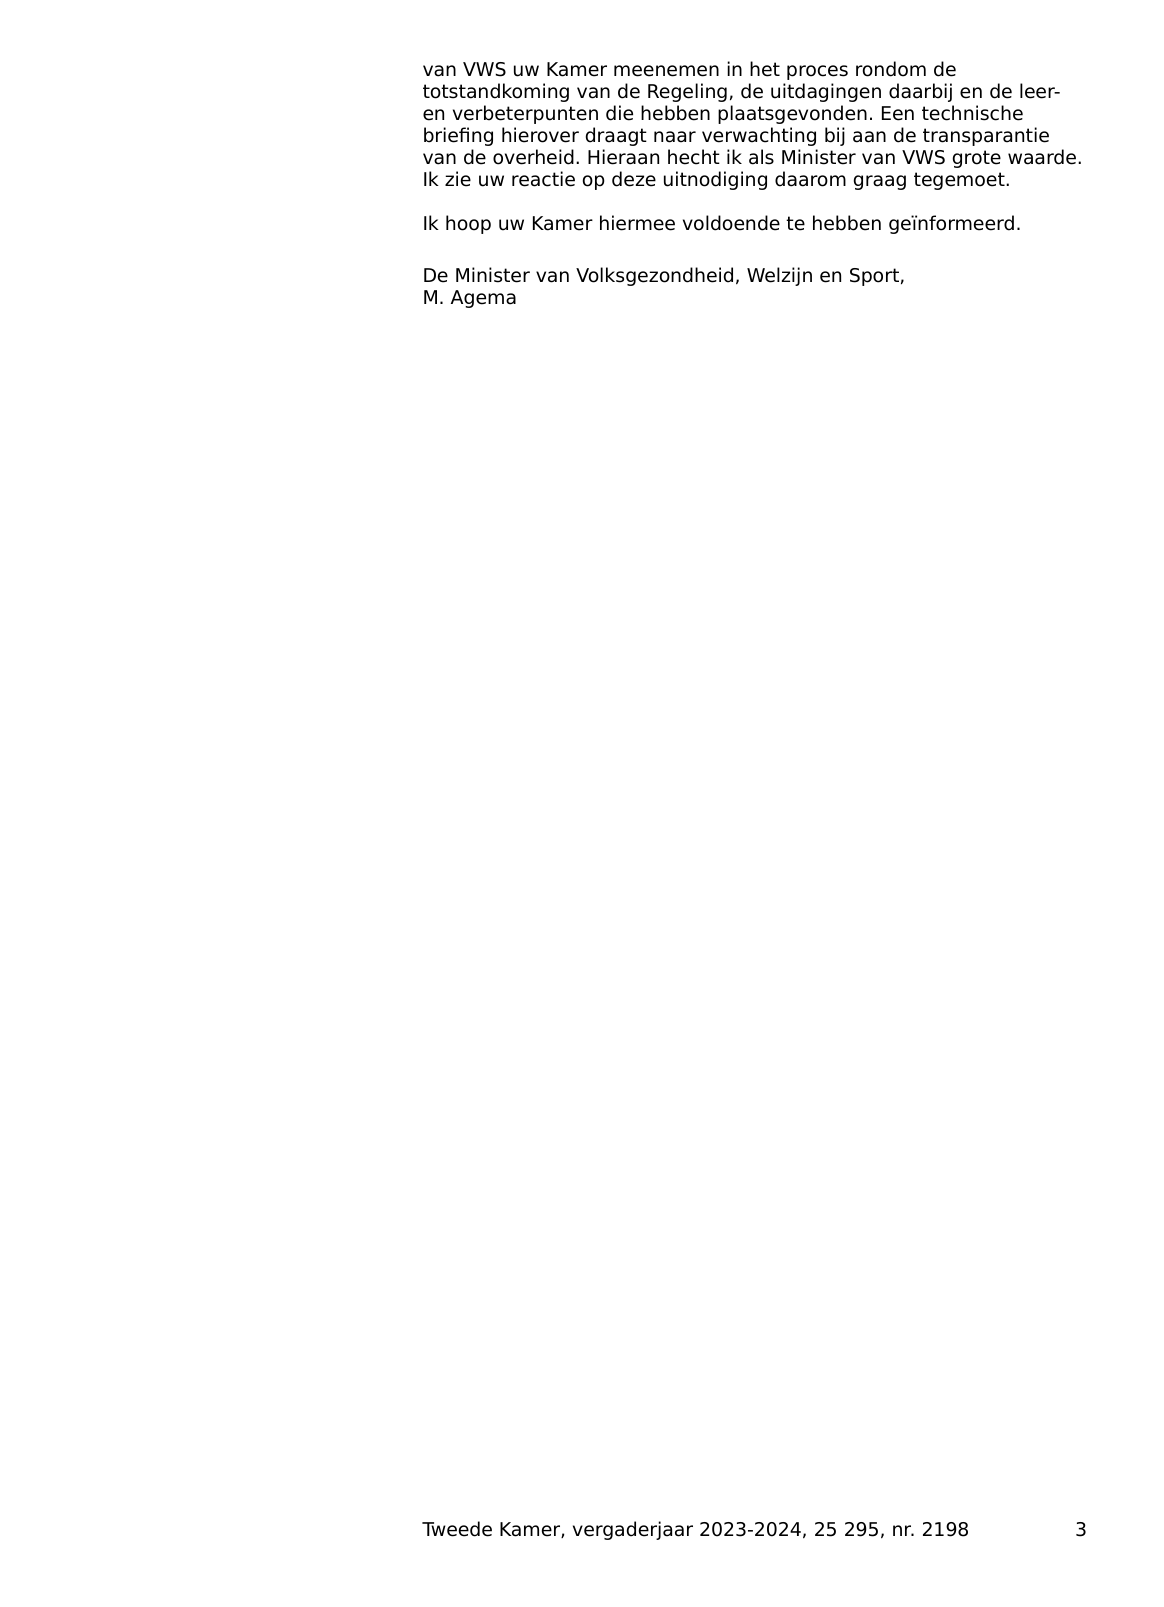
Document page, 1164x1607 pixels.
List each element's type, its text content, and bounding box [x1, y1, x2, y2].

text Ik hoop uw Kamer hiermee voldoende te hebben geïnformeerd. [422, 213, 1087, 235]
text De Minister van Volksgezondheid, Welzijn en Sport, M. Agema [422, 265, 1087, 309]
text van VWS uw Kamer meenemen in het proces rondom de totstandkoming van de Regeling, de uitdagingen daarbij en de leer- en verbeterpunten die hebben plaatsgevonden. Een technische briefing hierover draagt naar verwachting bij aan de transparantie van de overheid. Hieraan hecht ik als Minister van VWS grote waarde. Ik zie uw reactie op deze uitnodiging daarom graag tegemoet. [422, 59, 1087, 191]
